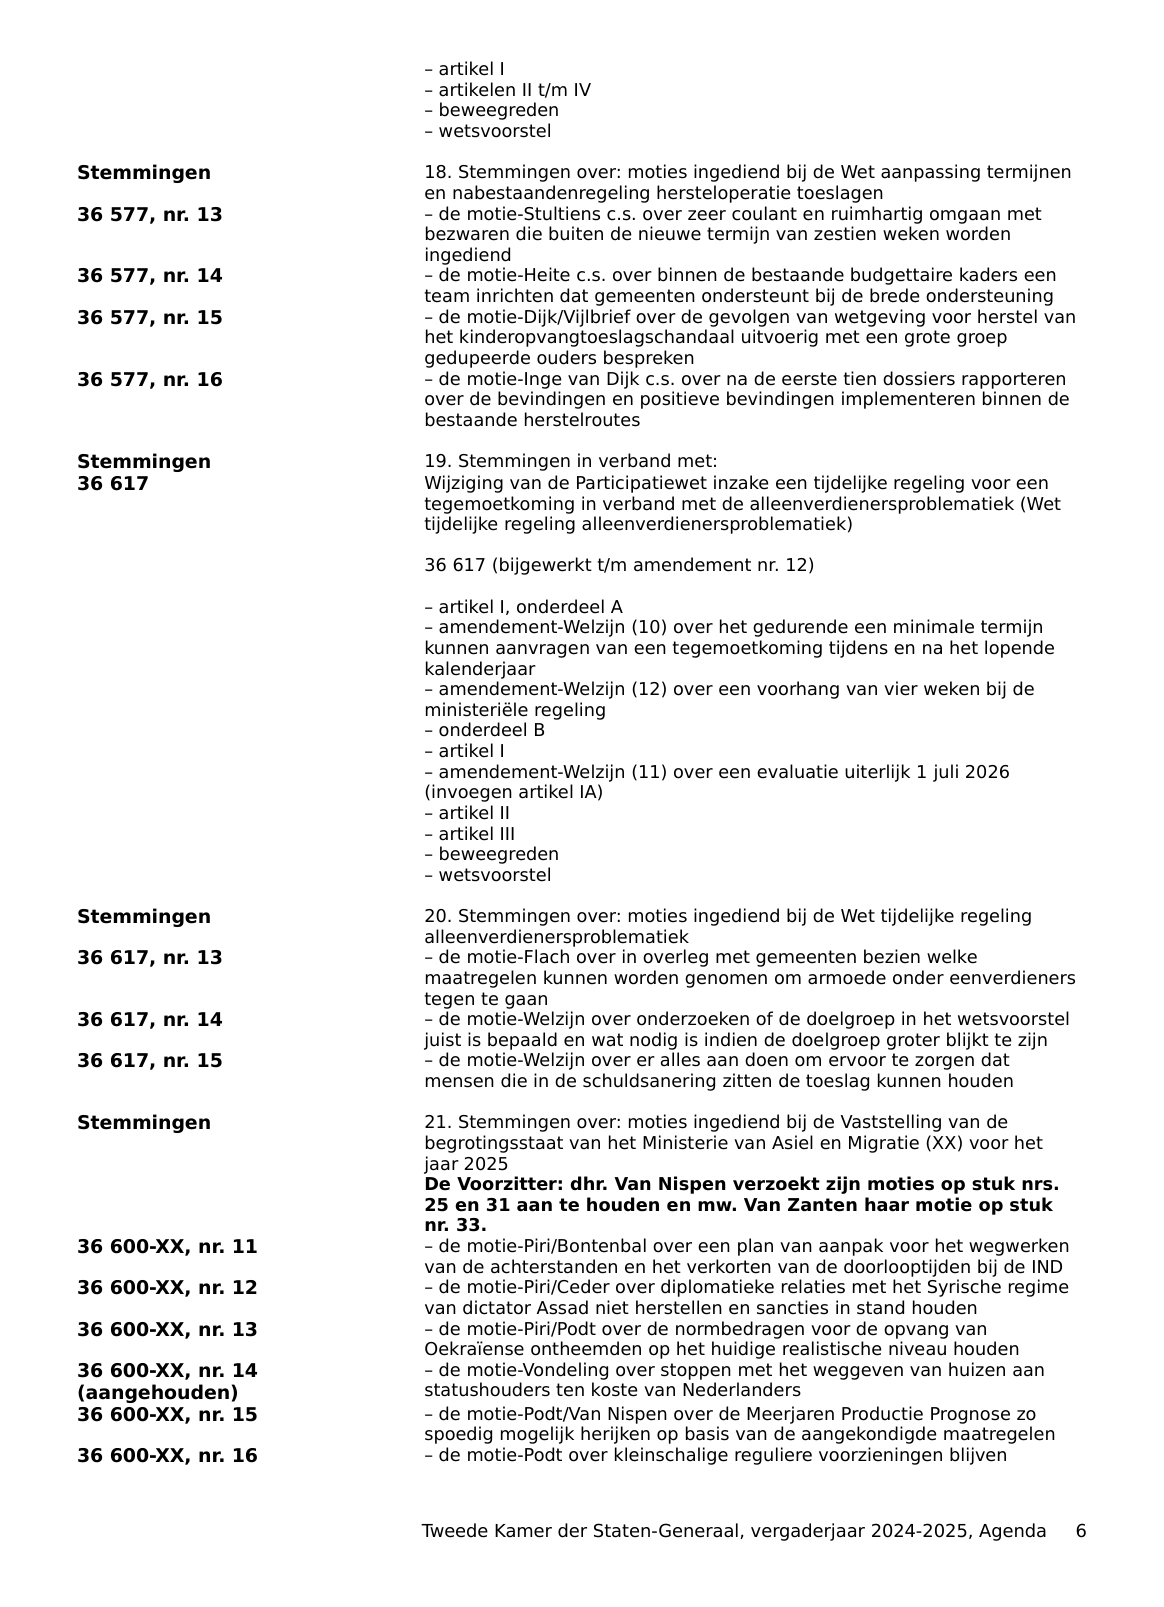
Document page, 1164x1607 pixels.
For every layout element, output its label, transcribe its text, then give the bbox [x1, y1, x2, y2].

table_cell – amendement-Welzijn (12) over een voorhang van vier weken bij de ministeriële regeling [418, 679, 1087, 720]
table_cell [418, 535, 1087, 555]
table_cell [77, 1174, 401, 1236]
table_cell 36 600-XX, nr. 15 [77, 1404, 401, 1445]
table_cell – de motie-Inge van Dijk c.s. over na de eerste tien dossiers rapporteren over de bevindingen en positieve bevindingen implementeren binnen de bestaande herstelroutes [418, 369, 1087, 430]
table_cell [401, 555, 418, 576]
table_cell De Voorzitter: dhr. Van Nispen verzoekt zijn moties op stuk nrs. 25 en 31 aan te houden en mw. Van Zanten haar motie op stuk nr. 33. [418, 1174, 1087, 1236]
table_cell [77, 617, 401, 679]
table_cell – de motie-Vondeling over stoppen met het weggeven van huizen aan statushouders ten koste van Nederlanders [418, 1360, 1087, 1404]
table_cell [401, 906, 418, 947]
table_cell 36 600-XX, nr. 12 [77, 1277, 401, 1318]
table_cell 21. Stemmingen over: moties ingediend bij de Vaststelling van de begrotingsstaat van het Ministerie van Asiel en Migratie (XX) voor het jaar 2025 [418, 1112, 1087, 1174]
table_cell [77, 762, 401, 803]
table_cell [401, 824, 418, 844]
table_cell [401, 1174, 418, 1236]
table_cell [401, 720, 418, 741]
table_cell [401, 121, 418, 142]
table_cell 36 617, nr. 13 [77, 947, 401, 1009]
table_cell [418, 576, 1087, 597]
table_cell – de motie-Welzijn over onderzoeken of de doelgroep in het wetsvoorstel juist is bepaald en wat nodig is indien de doelgroep groter blijkt te zijn [418, 1009, 1087, 1050]
table_cell [401, 1092, 418, 1112]
table_cell 36 617 [77, 473, 401, 535]
table_cell – beweegreden [418, 100, 1087, 121]
table_cell [401, 451, 418, 473]
table_cell [401, 1050, 418, 1092]
table_cell [77, 555, 401, 576]
table_cell [401, 100, 418, 121]
table_cell [401, 844, 418, 865]
table_cell [401, 1404, 418, 1445]
table_cell Stemmingen [77, 451, 401, 473]
table_cell – onderdeel B [418, 720, 1087, 741]
table_cell [401, 597, 418, 617]
table_cell 19. Stemmingen in verband met: [418, 451, 1087, 473]
table_cell [401, 1445, 418, 1467]
table_cell [401, 1319, 418, 1360]
table_cell [401, 885, 418, 906]
table_cell – de motie-Piri/Bontenbal over een plan van aanpak voor het wegwerken van de achterstanden en het verkorten van de doorlooptijden bij de IND [418, 1236, 1087, 1277]
table_cell Stemmingen [77, 1112, 401, 1174]
table_cell – de motie-Piri/Ceder over diplomatieke relaties met het Syrische regime van dictator Assad niet herstellen en sancties in stand houden [418, 1277, 1087, 1318]
table_cell [401, 1009, 418, 1050]
table_cell [77, 59, 401, 80]
table_cell [401, 59, 418, 80]
table_cell 36 600-XX, nr. 14 (aangehouden) [77, 1360, 401, 1404]
table_cell 36 617, nr. 15 [77, 1050, 401, 1092]
table_cell [401, 369, 418, 430]
table_cell – wetsvoorstel [418, 865, 1087, 885]
table_cell [401, 617, 418, 679]
table_cell [401, 1236, 418, 1277]
table_cell 36 600-XX, nr. 13 [77, 1319, 401, 1360]
table_cell – artikel I [418, 59, 1087, 80]
table_cell Stemmingen [77, 162, 401, 203]
table_cell [77, 535, 401, 555]
table_cell [77, 844, 401, 865]
table_cell [401, 535, 418, 555]
table_cell [401, 80, 418, 100]
table_cell – de motie-Flach over in overleg met gemeenten bezien welke maatregelen kunnen worden genomen om armoede onder eenverdieners tegen te gaan [418, 947, 1087, 1009]
table_cell – artikel III [418, 824, 1087, 844]
table_cell [77, 720, 401, 741]
table_cell [401, 162, 418, 203]
table_cell 36 577, nr. 13 [77, 204, 401, 265]
table_cell – wetsvoorstel [418, 121, 1087, 142]
table_cell 36 577, nr. 15 [77, 307, 401, 368]
table_cell [401, 473, 418, 535]
table_cell [401, 1112, 418, 1174]
table_cell – amendement-Welzijn (10) over het gedurende een minimale termijn kunnen aanvragen van een tegemoetkoming tijdens en na het lopende kalenderjaar [418, 617, 1087, 679]
table_cell [401, 1277, 418, 1318]
table_cell [401, 947, 418, 1009]
table_cell – artikelen II t/m IV [418, 80, 1087, 100]
table_cell [401, 679, 418, 720]
table_cell – amendement-Welzijn (11) over een evaluatie uiterlijk 1 juli 2026 (invoegen artikel IA) [418, 762, 1087, 803]
table_cell [77, 803, 401, 823]
table_cell 36 600-XX, nr. 11 [77, 1236, 401, 1277]
table_cell [77, 100, 401, 121]
table_cell [401, 762, 418, 803]
table_cell Wijziging van de Participatiewet inzake een tijdelijke regeling voor een tegemoetkoming in verband met de alleenverdienersproblematiek (Wet tijdelijke regeling alleenverdienersproblematiek) [418, 473, 1087, 535]
table_cell [77, 865, 401, 885]
table_cell 20. Stemmingen over: moties ingediend bij de Wet tijdelijke regeling alleenverdienersproblematiek [418, 906, 1087, 947]
table_cell [77, 741, 401, 762]
table_cell [77, 142, 401, 162]
table_cell – de motie-Dijk/Vijlbrief over de gevolgen van wetgeving voor herstel van het kinderopvangtoeslagschandaal uitvoerig met een grote groep gedupeerde ouders bespreken [418, 307, 1087, 368]
table_cell [401, 576, 418, 597]
table_cell [401, 204, 418, 265]
table_cell – beweegreden [418, 844, 1087, 865]
table_cell – de motie-Podt/Van Nispen over de Meerjaren Productie Prognose zo spoedig mogelijk herijken op basis van de aangekondigde maatregelen [418, 1404, 1087, 1445]
table_cell [77, 679, 401, 720]
table_cell [401, 142, 418, 162]
table_cell [418, 1092, 1087, 1112]
table_cell – de motie-Heite c.s. over binnen de bestaande budgettaire kaders een team inrichten dat gemeenten ondersteunt bij de brede ondersteuning [418, 265, 1087, 307]
table_cell – artikel I, onderdeel A [418, 597, 1087, 617]
table_cell [77, 430, 401, 451]
table_cell – de motie-Piri/Podt over de normbedragen voor de opvang van Oekraïense ontheemden op het huidige realistische niveau houden [418, 1319, 1087, 1360]
table_cell [401, 430, 418, 451]
table_cell Stemmingen [77, 906, 401, 947]
table_cell – de motie-Podt over kleinschalige reguliere voorzieningen blijven [418, 1445, 1087, 1467]
table_cell [77, 824, 401, 844]
table_cell – artikel I [418, 741, 1087, 762]
table_cell [77, 121, 401, 142]
table_cell [77, 1092, 401, 1112]
table_cell – de motie-Stultiens c.s. over zeer coulant en ruimhartig omgaan met bezwaren die buiten de nieuwe termijn van zestien weken worden ingediend [418, 204, 1087, 265]
table_cell 36 577, nr. 14 [77, 265, 401, 307]
table_cell [77, 597, 401, 617]
table_cell 36 600-XX, nr. 16 [77, 1445, 401, 1467]
table_cell [77, 885, 401, 906]
table_cell [418, 430, 1087, 451]
table_cell 36 617 (bijgewerkt t/m amendement nr. 12) [418, 555, 1087, 576]
table_cell [401, 865, 418, 885]
table_cell 36 617, nr. 14 [77, 1009, 401, 1050]
table_cell – artikel II [418, 803, 1087, 823]
table_cell [401, 741, 418, 762]
table_cell [77, 80, 401, 100]
table_cell [77, 576, 401, 597]
table_cell 18. Stemmingen over: moties ingediend bij de Wet aanpassing termijnen en nabestaandenregeling hersteloperatie toeslagen [418, 162, 1087, 203]
table_cell [401, 1360, 418, 1404]
table_cell [401, 803, 418, 823]
table_cell – de motie-Welzijn over er alles aan doen om ervoor te zorgen dat mensen die in de schuldsanering zitten de toeslag kunnen houden [418, 1050, 1087, 1092]
table_cell [418, 142, 1087, 162]
table_cell [418, 885, 1087, 906]
table_cell [401, 307, 418, 368]
table_cell 36 577, nr. 16 [77, 369, 401, 430]
table_cell [401, 265, 418, 307]
